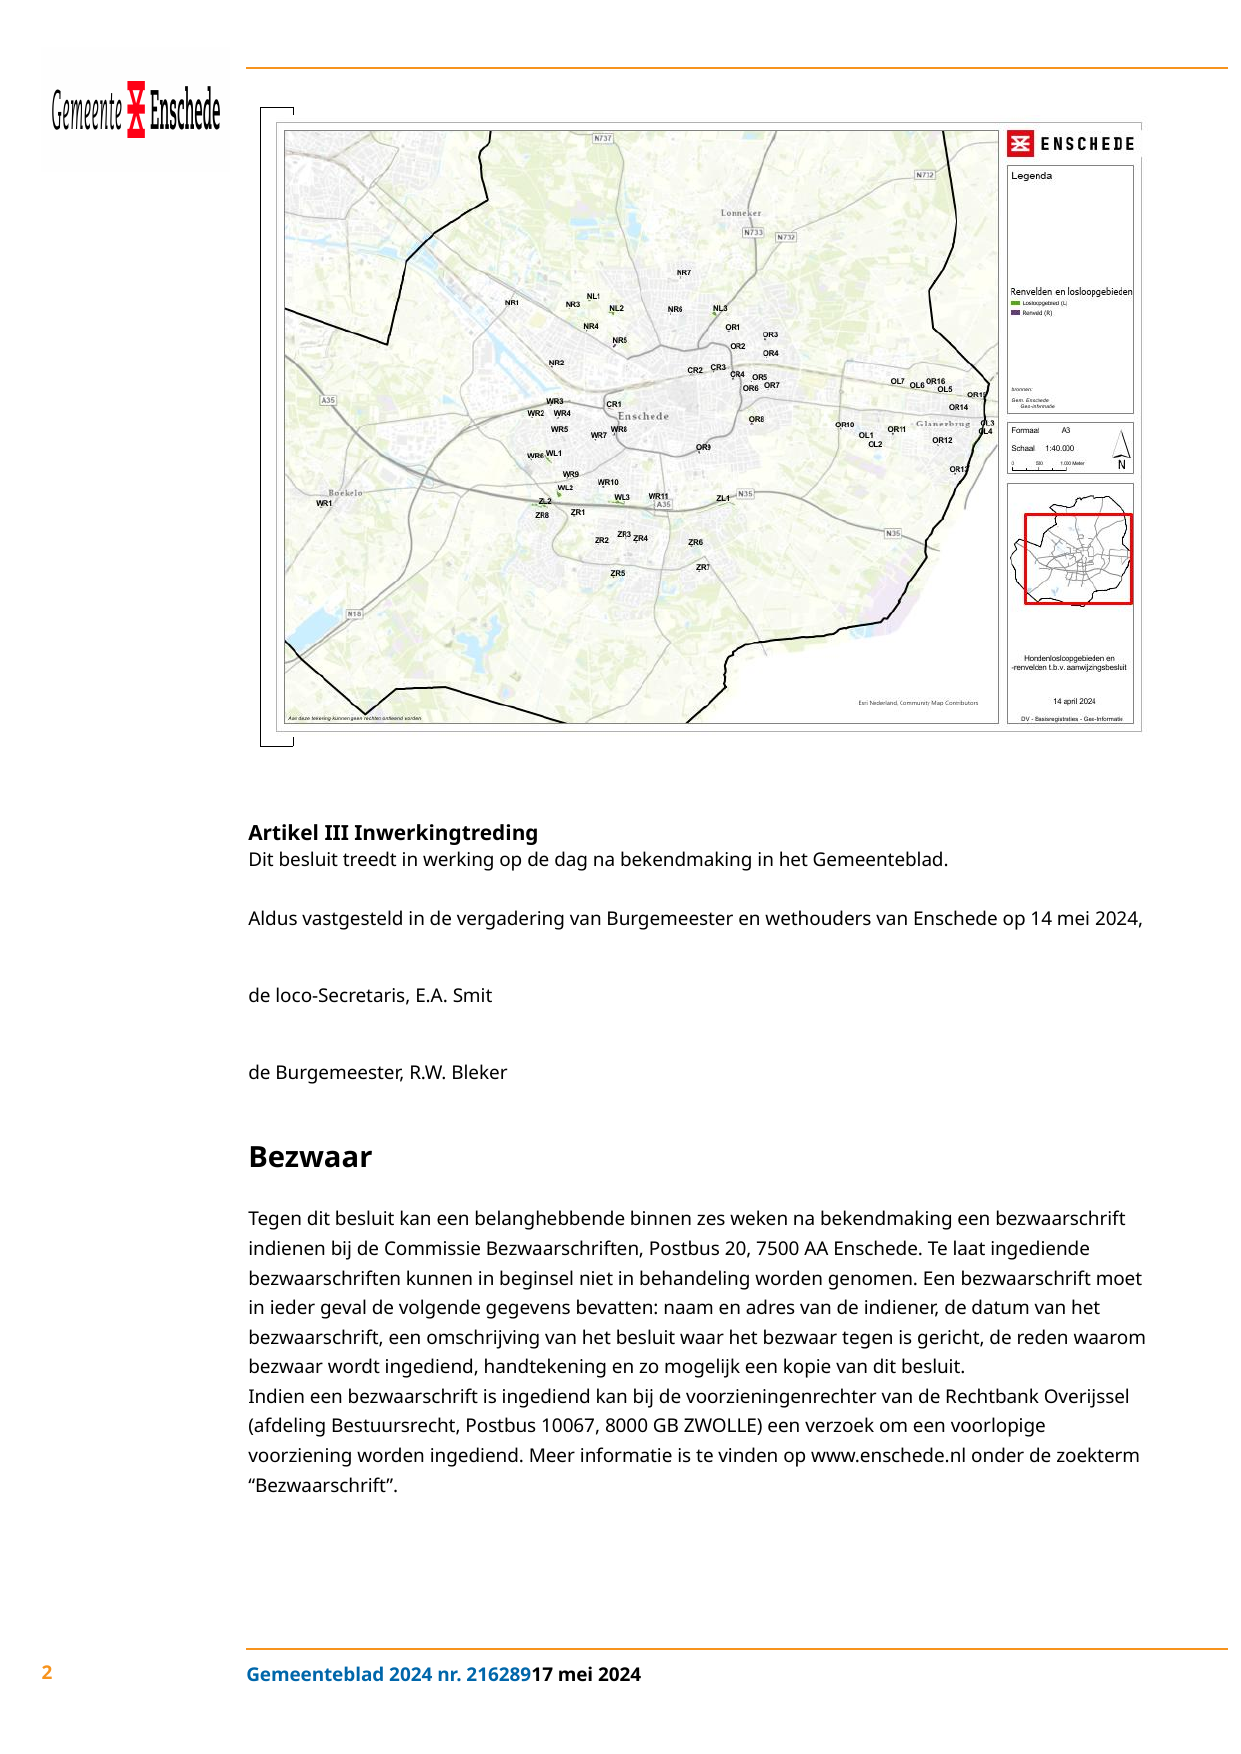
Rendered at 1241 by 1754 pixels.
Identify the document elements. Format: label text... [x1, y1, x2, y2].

text Indien een bezwaarschrift is ingediend kan bij de voorzieningenrechter van de Rechtbank Overijssel (afdeling Bestuursrecht, Postbus 10067, 8000 GB ZWOLLE) een verzoek om een voorlopige voorziening worden ingediend. Meer informatie is te vinden op www.enschede.nl onder de zoekterm “Bezwaarschrift”. [248, 1383, 1152, 1498]
text Dit besluit treedt in werking op de dag na bekendmaking in het Gemeenteblad. [248, 846, 1152, 872]
text Aldus vastgesteld in de vergadering van Burgemeester en wethouders van Enschede op 14 mei 2024, [248, 905, 1152, 931]
picture [41, 47, 231, 172]
text Artikel III Inwerkingtreding [248, 818, 1152, 846]
text Tegen dit besluit kan een belanghebbende binnen zes weken na bekendmaking een bezwaarschrift indienen bij de Commissie Bezwaarschriften, Postbus 20, 7500 AA Enschede. Te laat ingediende bezwaarschriften kunnen in beginsel niet in behandeling worden genomen. Een bezwaarschrift moet in ieder geval de volgende gegevens bevatten: naam en adres van de indiener, de datum van het bezwaarschrift, een omschrijving van het besluit waar het bezwaar tegen is gericht, de reden waarom bezwaar wordt ingediend, handtekening en zo mogelijk een kopie van dit besluit. [248, 1206, 1152, 1379]
picture [268, 115, 1149, 737]
text de Burgemeester, R.W. Bleker [248, 1059, 1152, 1085]
text Bezwaar [248, 1137, 1152, 1176]
text de loco-Secretaris, E.A. Smit [248, 982, 1152, 1008]
